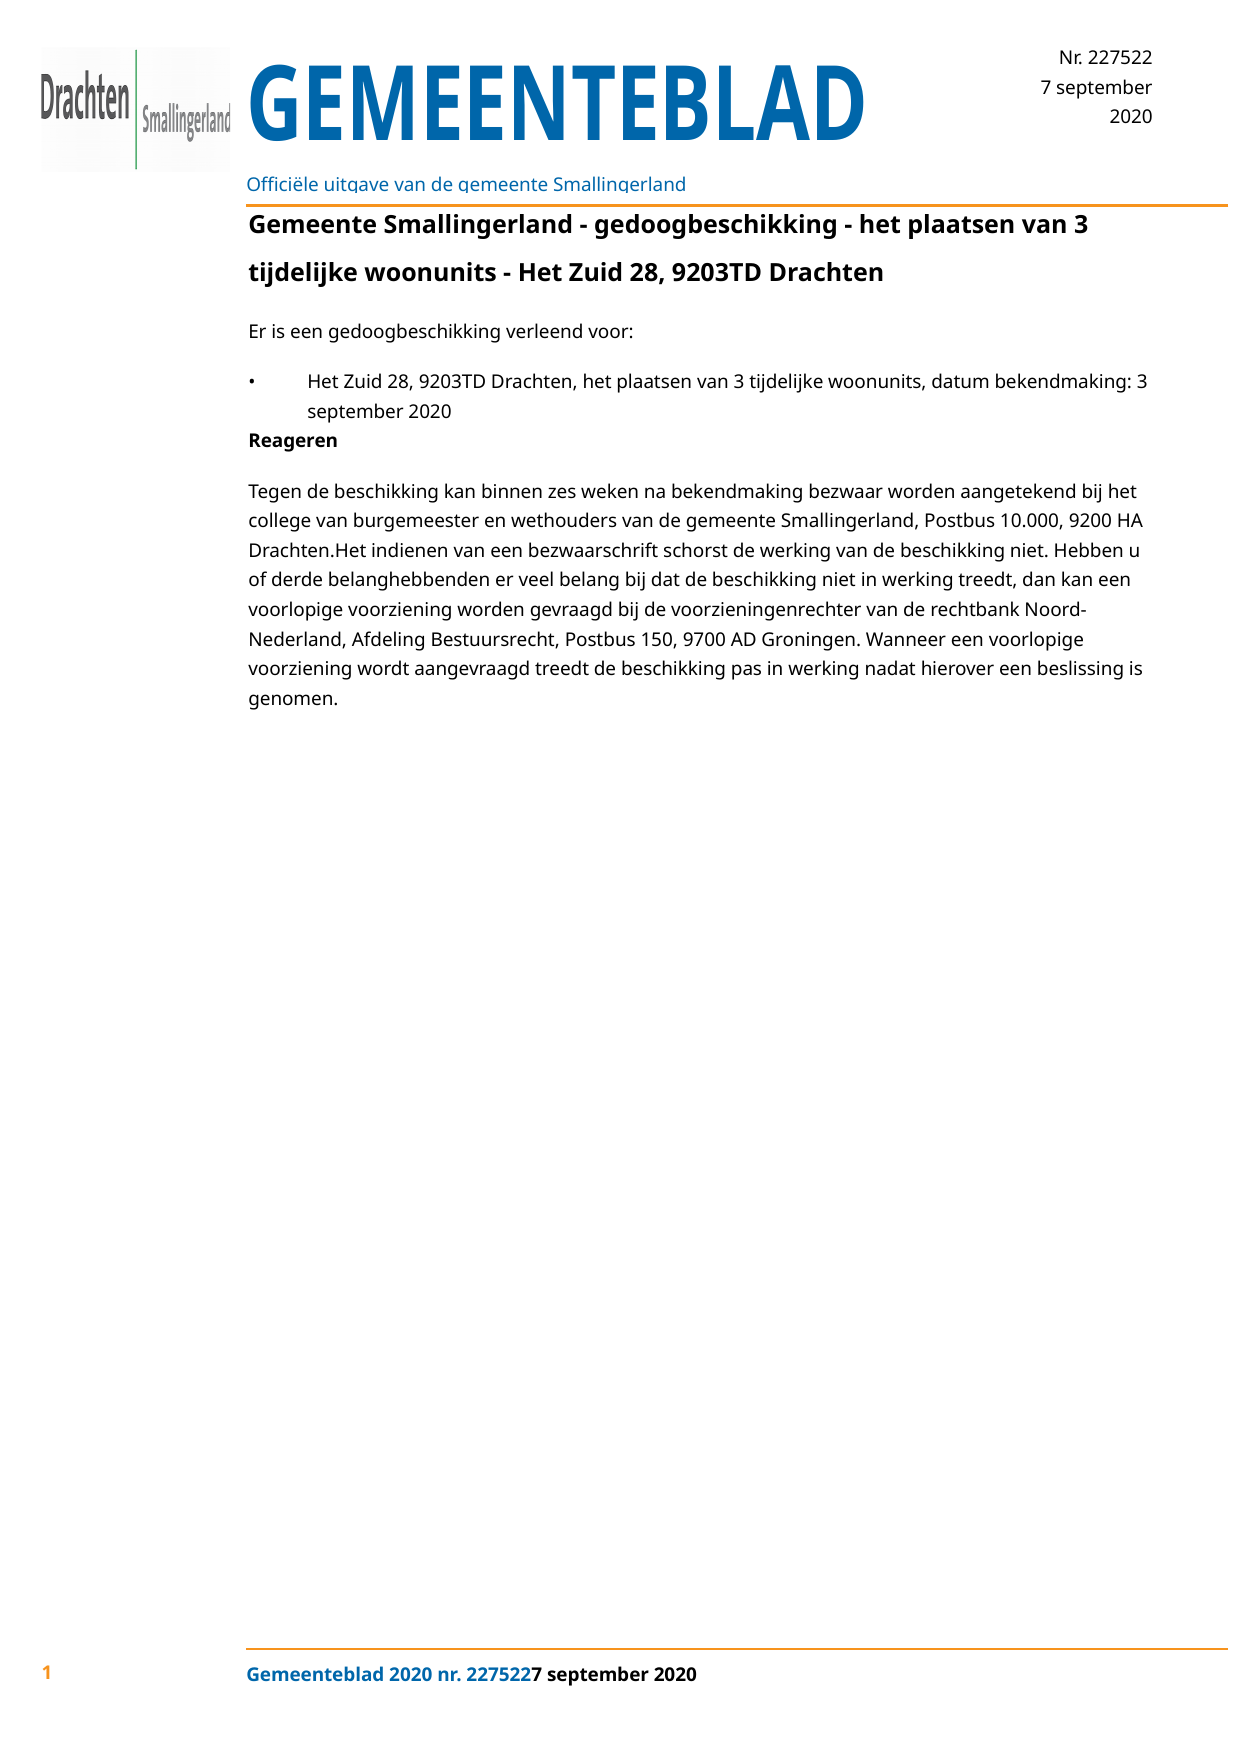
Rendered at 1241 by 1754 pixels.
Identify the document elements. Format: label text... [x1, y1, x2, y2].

text Reageren [248, 427, 1152, 453]
list Het Zuid 28, 9203TD Drachten, het plaatsen van 3 tijdelijke woonunits, datum bekendmaking: 3 september 2020 [248, 368, 1152, 424]
text Tegen de beschikking kan binnen zes weken na bekendmaking bezwaar worden aangetekend bij het college van burgemeester en wethouders van de gemeente Smallingerland, Postbus 10.000, 9200 HA Drachten.Het indienen van een bezwaarschrift schorst de werking van de beschikking niet. Hebben u of derde belanghebbenden er veel belang bij dat de beschikking niet in werking treedt, dan kan een voorlopige voorziening worden gevraagd bij de voorzieningenrechter van de rechtbank Noord-Nederland, Afdeling Bestuursrecht, Postbus 150, 9700 AD Groningen. Wanneer een voorlopige voorziening wordt aangevraagd treedt de beschikking pas in werking nadat hierover een beslissing is genomen. [248, 478, 1152, 711]
text Er is een gedoogbeschikking verleend voor: [248, 318, 1152, 344]
text Gemeente Smallingerland - gedoogbeschikking - het plaatsen van 3 tijdelijke woonunits - Het Zuid 28, 9203TD Drachten [248, 207, 1152, 288]
picture [41, 47, 231, 172]
